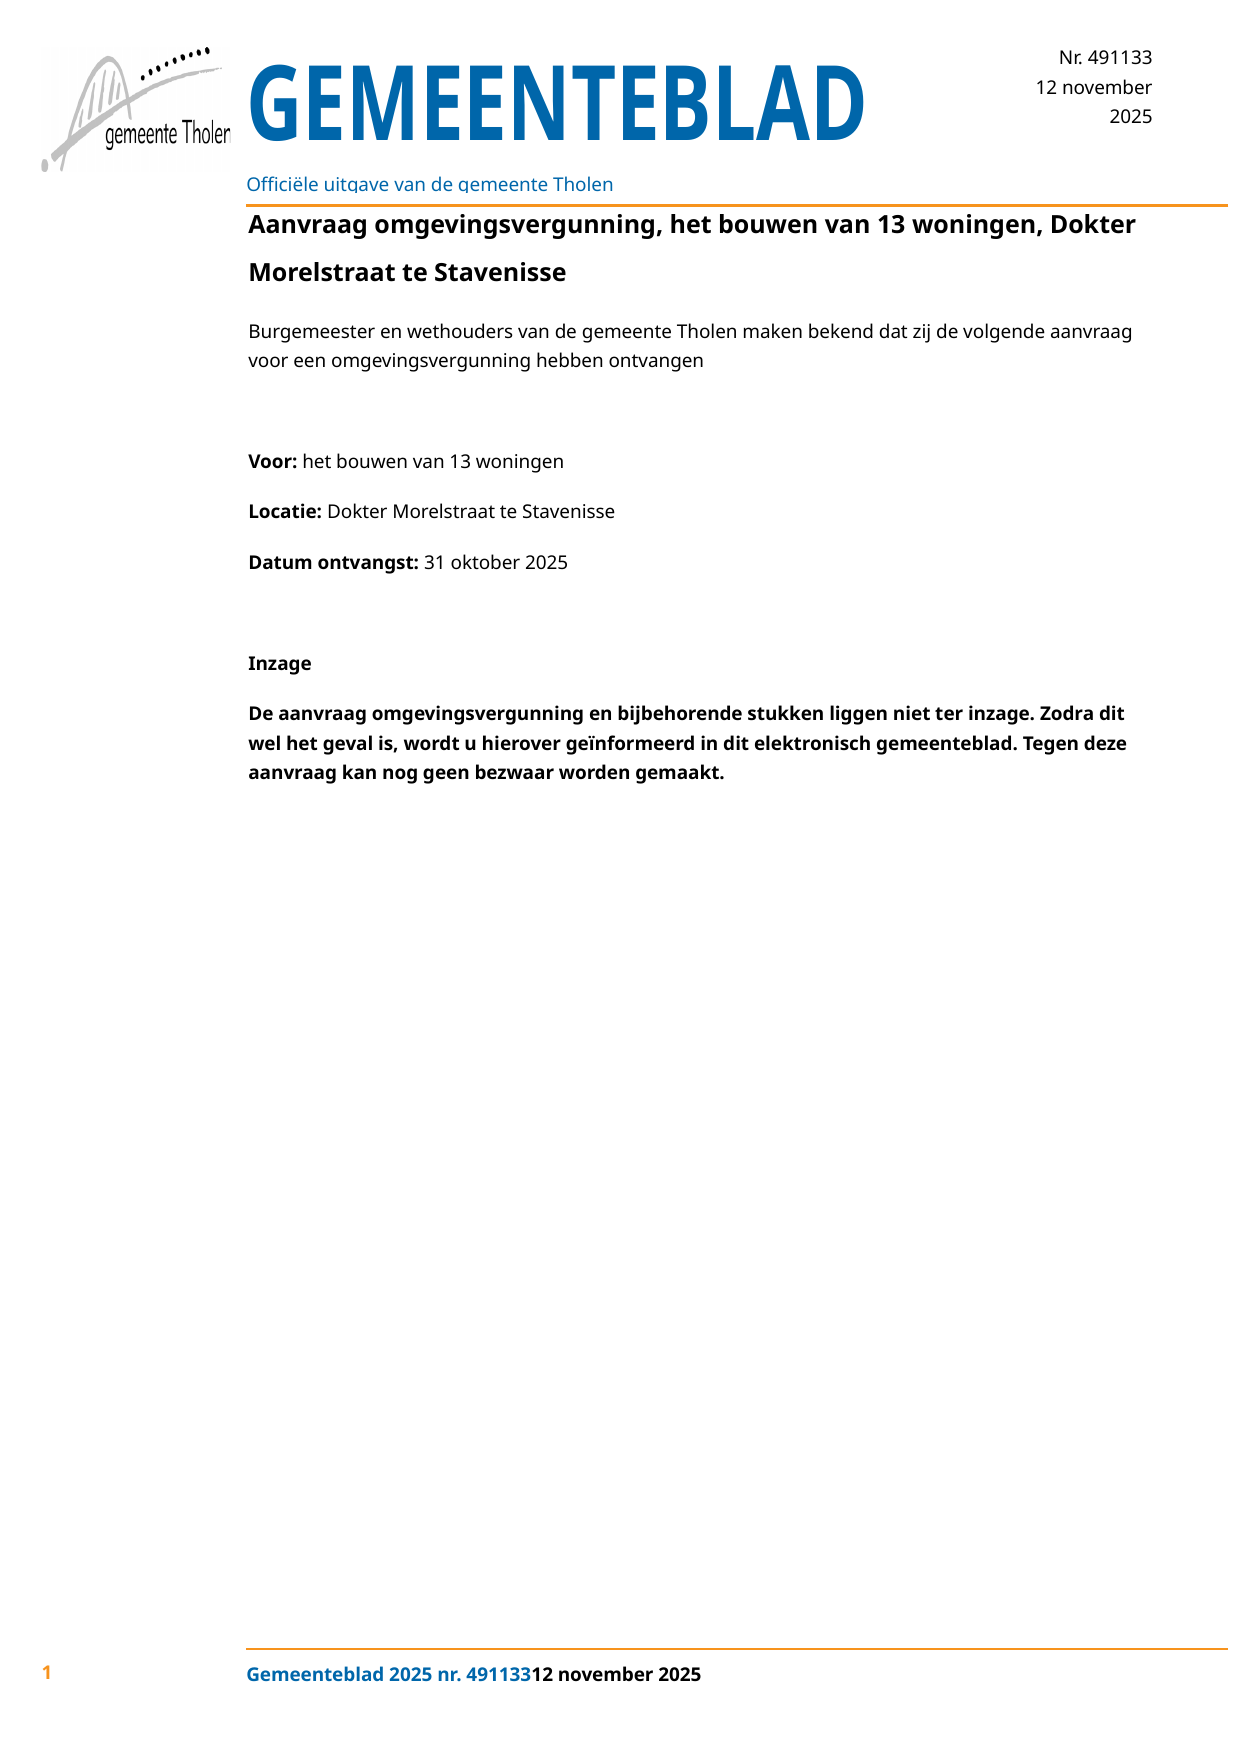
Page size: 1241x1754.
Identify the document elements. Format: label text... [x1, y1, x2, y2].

text Voor: het bouwen van 13 woningen [248, 448, 1152, 474]
text Datum ontvangst: 31 oktober 2025 [248, 549, 1152, 575]
text De aanvraag omgevingsvergunning en bijbehorende stukken liggen niet ter inzage. Zodra dit wel het geval is, wordt u hierover geïnformeerd in dit elektronisch gemeenteblad. Tegen deze aanvraag kan nog geen bezwaar worden gemaakt. [248, 700, 1152, 785]
text Burgemeester en wethouders van de gemeente Tholen maken bekend dat zij de volgende aanvraag voor een omgevingsvergunning hebben ontvangen [248, 318, 1152, 373]
picture [41, 47, 231, 172]
text Locatie: Dokter Morelstraat te Stavenisse [248, 499, 1152, 524]
text Aanvraag omgevingsvergunning, het bouwen van 13 woningen, Dokter Morelstraat te Stavenisse [248, 207, 1152, 288]
text Inzage [248, 650, 1152, 676]
